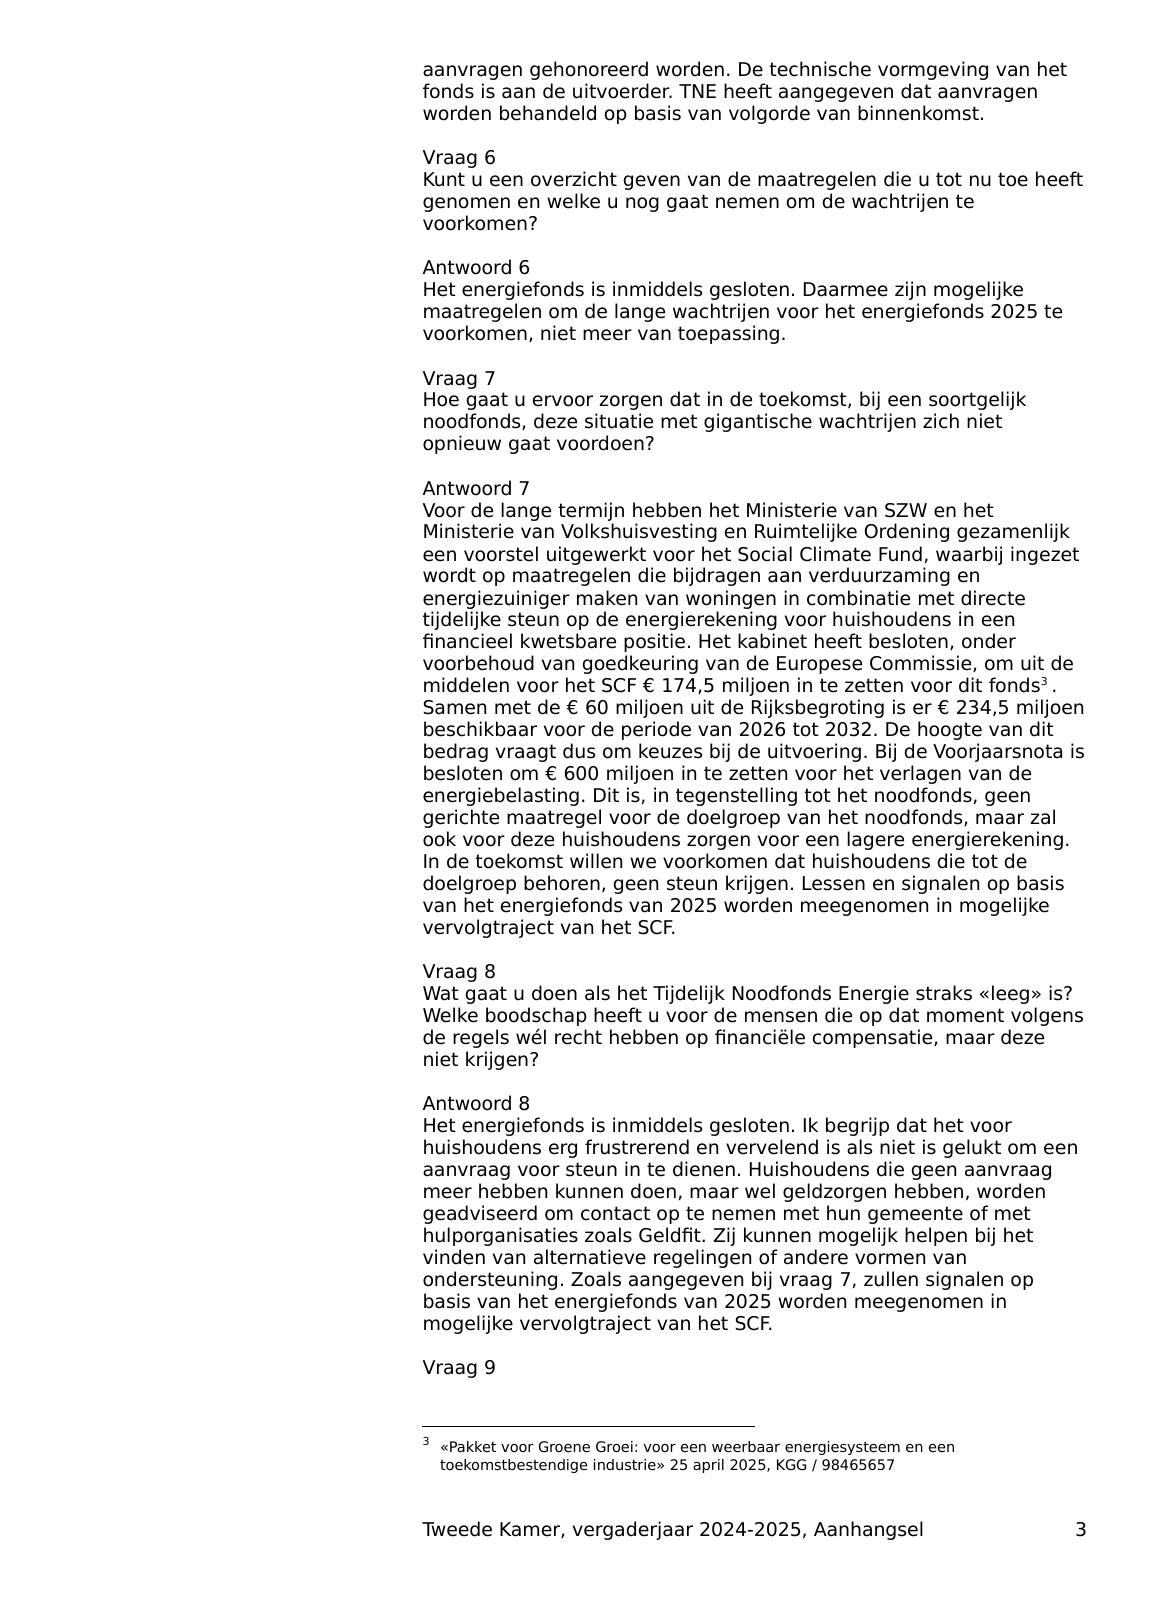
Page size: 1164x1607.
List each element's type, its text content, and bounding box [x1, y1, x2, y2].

text Vraag 6 [422, 147, 1087, 169]
text Antwoord 6 [422, 257, 1087, 279]
text Wat gaat u doen als het Tijdelijk Noodfonds Energie straks «leeg» is? Welke boodschap heeft u voor de mensen die op dat moment volgens de regels wél recht hebben op financiële compensatie, maar deze niet krijgen? [422, 983, 1087, 1071]
text Het energiefonds is inmiddels gesloten. Ik begrijp dat het voor huishoudens erg frustrerend en vervelend is als niet is gelukt om een aanvraag voor steun in te dienen. Huishoudens die geen aanvraag meer hebben kunnen doen, maar wel geldzorgen hebben, worden geadviseerd om contact op te nemen met hun gemeente of met hulporganisaties zoals Geldfit. Zij kunnen mogelijk helpen bij het vinden van alternatieve regelingen of andere vormen van ondersteuning. Zoals aangegeven bij vraag 7, zullen signalen op basis van het energiefonds van 2025 worden meegenomen in mogelijke vervolgtraject van het SCF. [422, 1115, 1087, 1335]
text Vraag 9 [422, 1357, 1087, 1379]
text Vraag 8 [422, 961, 1087, 983]
text Hoe gaat u ervoor zorgen dat in de toekomst, bij een soortgelijk noodfonds, deze situatie met gigantische wachtrijen zich niet opnieuw gaat voordoen? [422, 389, 1087, 455]
text Antwoord 7 [422, 477, 1087, 499]
text Vraag 7 [422, 367, 1087, 389]
text Het energiefonds is inmiddels gesloten. Daarmee zijn mogelijke maatregelen om de lange wachtrijen voor het energiefonds 2025 te voorkomen, niet meer van toepassing. [422, 279, 1087, 345]
text aanvragen gehonoreerd worden. De technische vormgeving van het fonds is aan de uitvoerder. TNE heeft aangegeven dat aanvragen worden behandeld op basis van volgorde van binnenkomst. [422, 59, 1087, 125]
text Antwoord 8 [422, 1093, 1087, 1115]
text Kunt u een overzicht geven van de maatregelen die u tot nu toe heeft genomen en welke u nog gaat nemen om de wachtrijen te voorkomen? [422, 169, 1087, 235]
text Voor de lange termijn hebben het Ministerie van SZW en het Ministerie van Volkshuisvesting en Ruimtelijke Ordening gezamenlijk een voorstel uitgewerkt voor het Social Climate Fund, waarbij ingezet wordt op maatregelen die bijdragen aan verduurzaming en energiezuiniger maken van woningen in combinatie met directe tijdelijke steun op de energierekening voor huishoudens in een financieel kwetsbare positie. Het kabinet heeft besloten, onder voorbehoud van goedkeuring van de Europese Commissie, om uit de middelen voor het SCF € 174,5 miljoen in te zetten voor dit fonds. Samen met de € 60 miljoen uit de Rijksbegroting is er € 234,5 miljoen beschikbaar voor de periode van 2026 tot 2032. De hoogte van dit bedrag vraagt dus om keuzes bij de uitvoering. Bij de Voorjaarsnota is besloten om € 600 miljoen in te zetten voor het verlagen van de energiebelasting. Dit is, in tegenstelling tot het noodfonds, geen gerichte maatregel voor de doelgroep van het noodfonds, maar zal ook voor deze huishoudens zorgen voor een lagere energierekening. In de toekomst willen we voorkomen dat huishoudens die tot de doelgroep behoren, geen steun krijgen. Lessen en signalen op basis van het energiefonds van 2025 worden meegenomen in mogelijke vervolgtraject van het SCF. [422, 499, 1087, 939]
text «Pakket voor Groene Groei: voor een weerbaar energiesysteem en een toekomstbestendige industrie» 25 april 2025, KGG / 98465657 [422, 1435, 1087, 1474]
